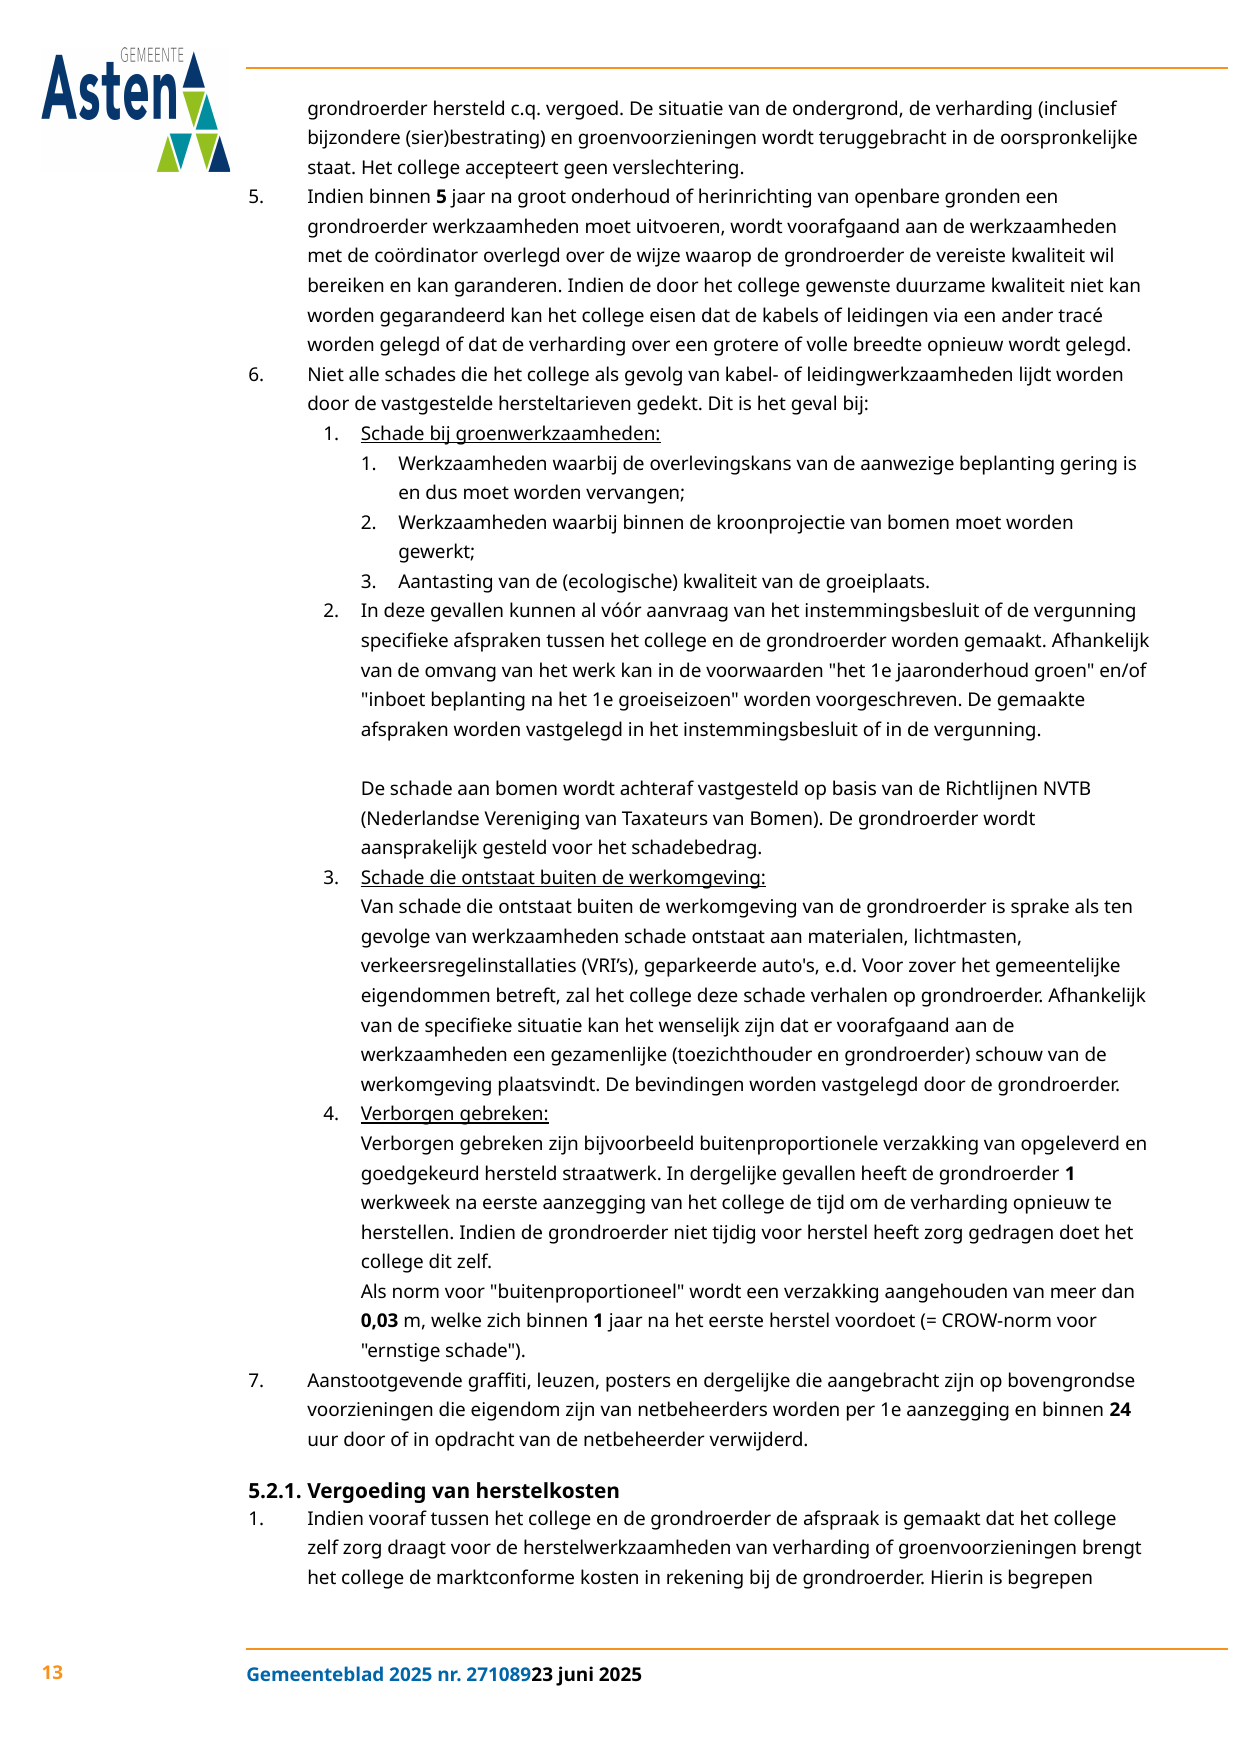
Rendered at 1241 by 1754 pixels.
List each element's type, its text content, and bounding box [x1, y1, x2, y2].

list Van schade die ontstaat buiten de werkomgeving van de grondroerder is sprake als ten gevolge van werkzaamheden schade ontstaat aan materialen, lichtmasten, verkeersregelinstallaties (VRI’s), geparkeerde auto's, e.d. Voor zover het gemeentelijke eigendommen betreft, zal het college deze schade verhalen op grondroerder. Afhankelijk van de specifieke situatie kan het wenselijk zijn dat er voorafgaand aan de werkzaamheden een gezamenlijke (toezichthouder en grondroerder) schouw van de werkomgeving plaatsvindt. De bevindingen worden vastgelegd door de grondroerder. [323, 893, 1152, 1097]
list Werkzaamheden waarbij de overlevingskans van de aanwezige beplanting gering is en dus moet worden vervangen; [361, 450, 1152, 505]
list Schade bij groenwerkzaamheden: [323, 420, 1152, 446]
list Aanstootgevende graffiti, leuzen, posters en dergelijke die aangebracht zijn op bovengrondse voorzieningen die eigendom zijn van netbeheerders worden per 1e aanzegging en binnen 24 uur door of in opdracht van de netbeheerder verwijderd. [248, 1367, 1152, 1452]
list Indien binnen 5 jaar na groot onderhoud of herinrichting van openbare gronden een grondroerder werkzaamheden moet uitvoeren, wordt voorafgaand aan de werkzaamheden met de coördinator overlegd over de wijze waarop de grondroerder de vereiste kwaliteit wil bereiken en kan garanderen. Indien de door het college gewenste duurzame kwaliteit niet kan worden gegarandeerd kan het college eisen dat de kabels of leidingen via een ander tracé worden gelegd of dat de verharding over een grotere of volle breedte opnieuw wordt gelegd. [248, 183, 1152, 357]
list Als norm voor "buitenproportioneel" wordt een verzakking aangehouden van meer dan 0,03 m, welke zich binnen 1 jaar na het eerste herstel voordoet (= CROW-norm voor "ernstige schade"). [323, 1278, 1152, 1363]
list Aantasting van de (ecologische) kwaliteit van de groeiplaats. [361, 568, 1152, 594]
list Niet alle schades die het college als gevolg van kabel- of leidingwerkzaamheden lijdt worden door de vastgestelde hersteltarieven gedekt. Dit is het geval bij: [248, 361, 1152, 416]
list Verborgen gebreken: [323, 1101, 1152, 1126]
picture [41, 47, 231, 172]
list grondroerder hersteld c.q. vergoed. De situatie van de ondergrond, de verharding (inclusief bijzondere (sier)bestrating) en groenvoorzieningen wordt teruggebracht in de oorspronkelijke staat. Het college accepteert geen verslechtering. [248, 95, 1152, 180]
list Werkzaamheden waarbij binnen de kroonprojectie van bomen moet worden gewerkt; [361, 509, 1152, 564]
text 5.2.1. Vergoeding van herstelkosten [248, 1476, 1152, 1505]
list Indien vooraf tussen het college en de grondroerder de afspraak is gemaakt dat het college zelf zorg draagt voor de herstelwerkzaamheden van verharding of groenvoorzieningen brengt het college de marktconforme kosten in rekening bij de grondroerder. Hierin is begrepen [248, 1505, 1152, 1590]
list Schade die ontstaat buiten de werkomgeving: [323, 864, 1152, 890]
list De schade aan bomen wordt achteraf vastgesteld op basis van de Richtlijnen NVTB (Nederlandse Vereniging van Taxateurs van Bomen). De grondroerder wordt aansprakelijk gesteld voor het schadebedrag. [323, 775, 1152, 860]
list In deze gevallen kunnen al vóór aanvraag van het instemmingsbesluit of de vergunning specifieke afspraken tussen het college en de grondroerder worden gemaakt. Afhankelijk van de omvang van het werk kan in de voorwaarden "het 1e jaaronderhoud groen" en/of "inboet beplanting na het 1e groeiseizoen" worden voorgeschreven. De gemaakte afspraken worden vastgelegd in het instemmingsbesluit of in de vergunning. [323, 598, 1152, 742]
list Verborgen gebreken zijn bijvoorbeeld buitenproportionele verzakking van opgeleverd en goedgekeurd hersteld straatwerk. In dergelijke gevallen heeft de grondroerder 1 werkweek na eerste aanzegging van het college de tijd om de verharding opnieuw te herstellen. Indien de grondroerder niet tijdig voor herstel heeft zorg gedragen doet het college dit zelf. [323, 1130, 1152, 1274]
